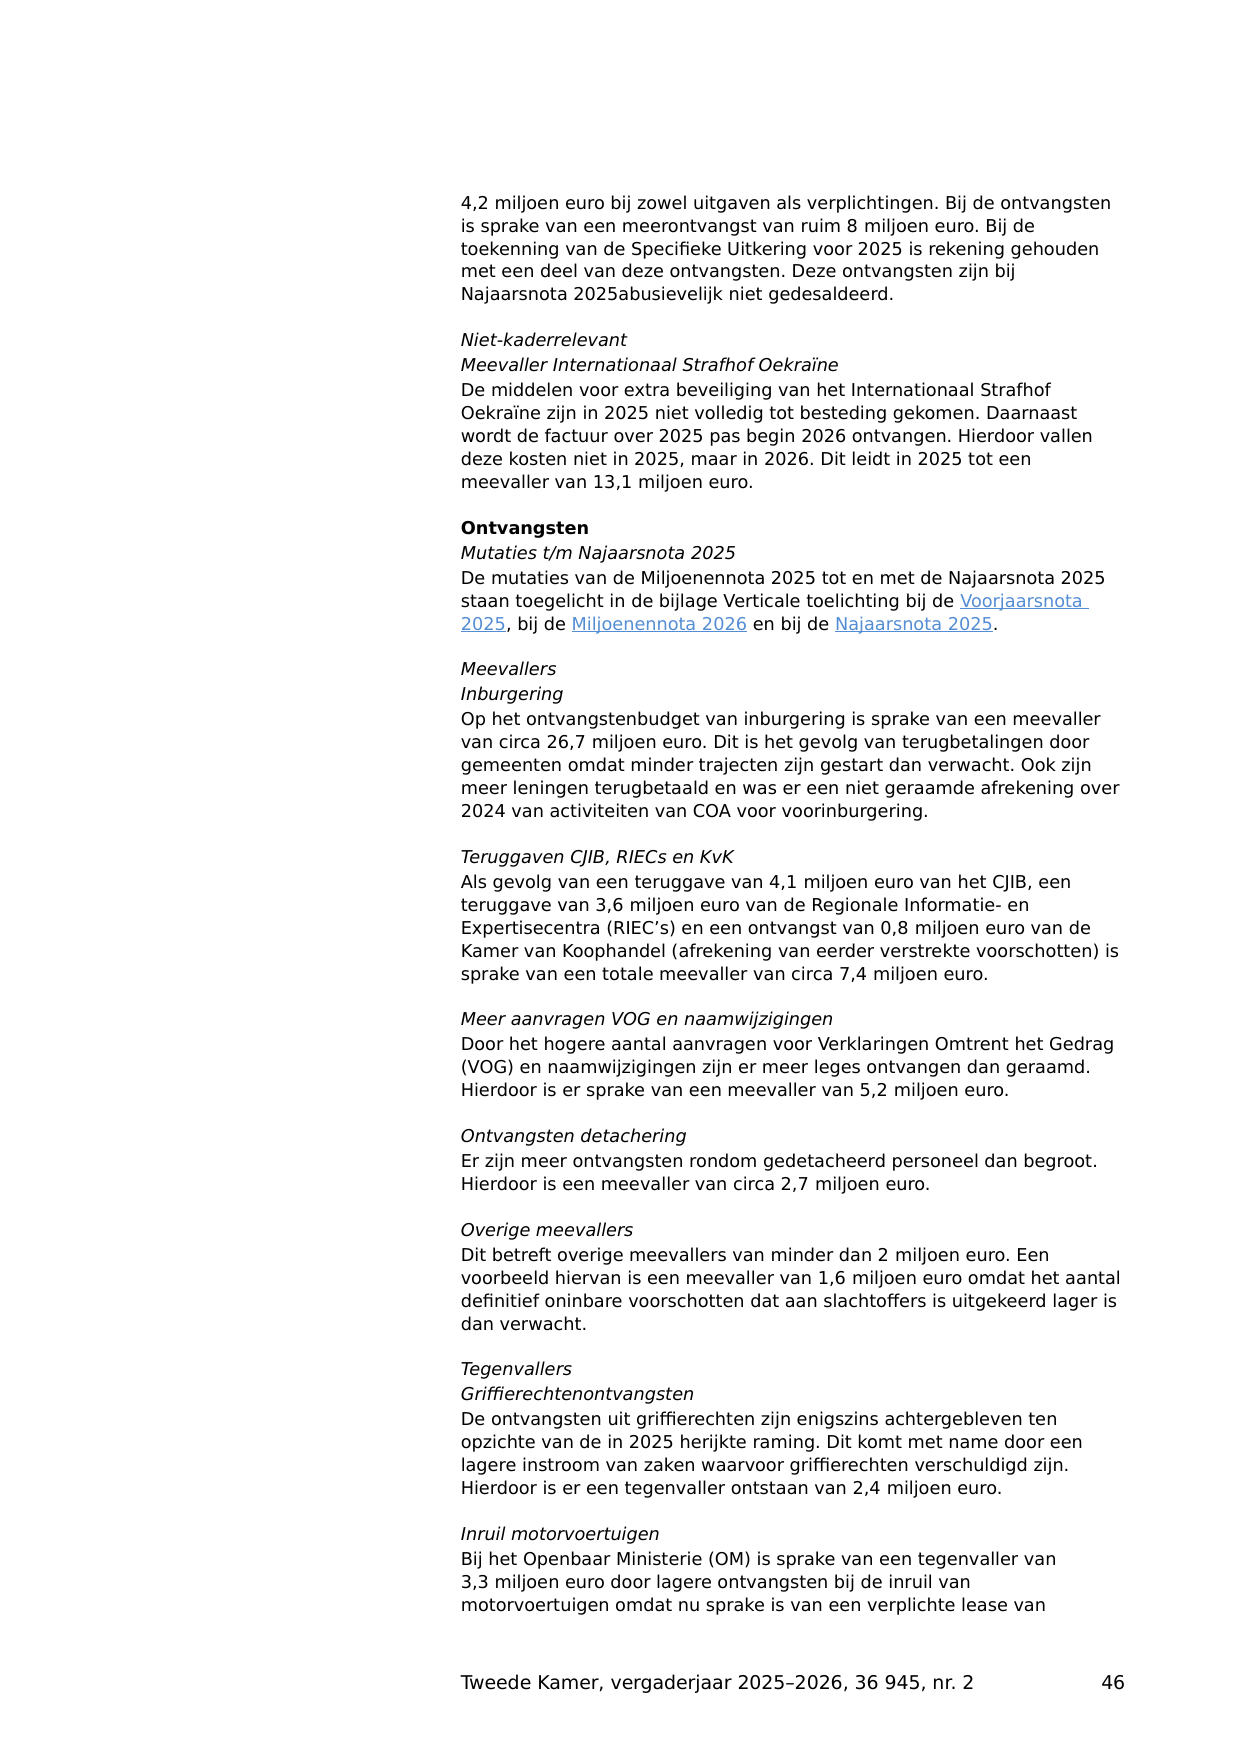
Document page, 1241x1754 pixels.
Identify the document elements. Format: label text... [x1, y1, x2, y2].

text Op het ontvangstenbudget van inburgering is sprake van een meevaller van circa 26,7 miljoen euro. Dit is het gevolg van terugbetalingen door gemeenten omdat minder trajecten zijn gestart dan verwacht. Ook zijn meer leningen terugbetaald en was er een niet geraamde afrekening over 2024 van activiteiten van COA voor voorinburgering. [461, 707, 1125, 822]
text Teruggaven CJIB, RIECs en KvK [461, 845, 1125, 868]
text Tegenvallers [461, 1357, 1125, 1380]
text Ontvangsten [461, 516, 1125, 539]
text Mutaties t/m Najaarsnota 2025 [461, 541, 1125, 564]
text Inruil motorvoertuigen [461, 1522, 1125, 1545]
text Als gevolg van een teruggave van 4,1 miljoen euro van het CJIB, een teruggave van 3,6 miljoen euro van de Regionale Informatie- en Expertisecentra (RIEC’s) en een ontvangst van 0,8 miljoen euro van de Kamer van Koophandel (afrekening van eerder verstrekte voorschotten) is sprake van een totale meevaller van circa 7,4 miljoen euro. [461, 870, 1125, 984]
text Meevallers [461, 657, 1125, 680]
text Meevaller Internationaal Strafhof Oekraïne [461, 353, 1125, 376]
text Er zijn meer ontvangsten rondom gedetacheerd personeel dan begroot. Hierdoor is een meevaller van circa 2,7 miljoen euro. [461, 1149, 1125, 1195]
text De mutaties van de Miljoenennota 2025 tot en met de Najaarsnota 2025 staan toegelicht in de bijlage Verticale toelichting bij de Voorjaarsnota 2025, bij de Miljoenennota 2026 en bij de Najaarsnota 2025. [461, 566, 1125, 634]
text Ontvangsten detachering [461, 1124, 1125, 1147]
text De ontvangsten uit griffierechten zijn enigszins achtergebleven ten opzichte van de in 2025 herijkte raming. Dit komt met name door een lagere instroom van zaken waarvoor griffierechten verschuldigd zijn. Hierdoor is er een tegenvaller ontstaan van 2,4 miljoen euro. [461, 1407, 1125, 1499]
text Bij het Openbaar Ministerie (OM) is sprake van een tegenvaller van 3,3 miljoen euro door lagere ontvangsten bij de inruil van motorvoertuigen omdat nu sprake is van een verplichte lease van [461, 1547, 1125, 1616]
text 4,2 miljoen euro bij zowel uitgaven als verplichtingen. Bij de ontvangsten is sprake van een meerontvangst van ruim 8 miljoen euro. Bij de toekenning van de Specifieke Uitkering voor 2025 is rekening gehouden met een deel van deze ontvangsten. Deze ontvangsten zijn bij Najaarsnota 2025abusievelijk niet gedesaldeerd. [461, 191, 1125, 305]
text Inburgering [461, 682, 1125, 705]
text Overige meevallers [461, 1218, 1125, 1241]
text De middelen voor extra beveiliging van het Internationaal Strafhof Oekraïne zijn in 2025 niet volledig tot besteding gekomen. Daarnaast wordt de factuur over 2025 pas begin 2026 ontvangen. Hierdoor vallen deze kosten niet in 2025, maar in 2026. Dit leidt in 2025 tot een meevaller van 13,1 miljoen euro. [461, 378, 1125, 493]
text Niet-kaderrelevant [461, 328, 1125, 351]
text Door het hogere aantal aanvragen voor Verklaringen Omtrent het Gedrag (VOG) en naamwijzigingen zijn er meer leges ontvangen dan geraamd. Hierdoor is er sprake van een meevaller van 5,2 miljoen euro. [461, 1032, 1125, 1101]
text Griffierechtenontvangsten [461, 1382, 1125, 1405]
text Meer aanvragen VOG en naamwijzigingen [461, 1007, 1125, 1030]
text Dit betreft overige meevallers van minder dan 2 miljoen euro. Een voorbeeld hiervan is een meevaller van 1,6 miljoen euro omdat het aantal definitief oninbare voorschotten dat aan slachtoffers is uitgekeerd lager is dan verwacht. [461, 1243, 1125, 1334]
